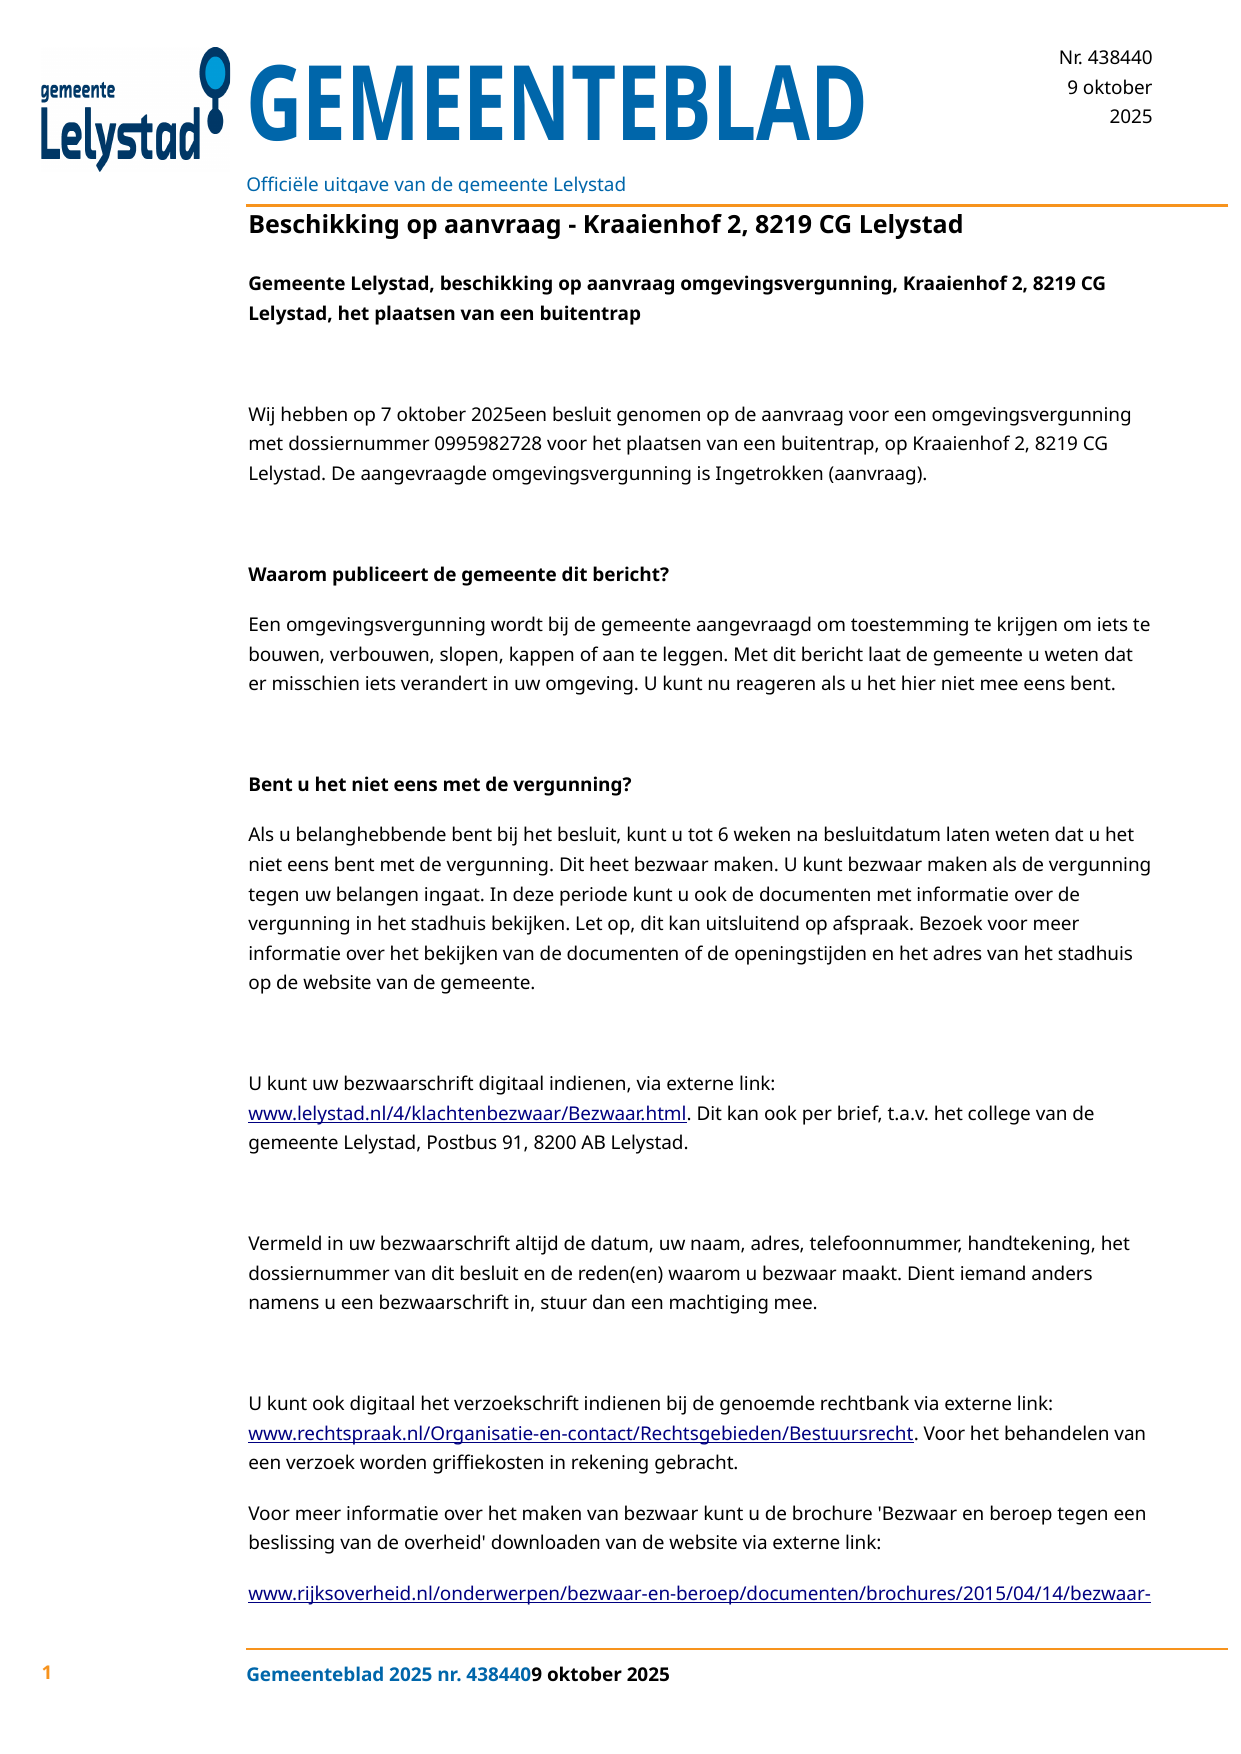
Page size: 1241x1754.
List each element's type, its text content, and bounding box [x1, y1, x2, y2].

text Beschikking op aanvraag - Kraaienhof 2, 8219 CG Lelystad [248, 207, 1152, 241]
text Bent u het niet eens met de vergunning? [248, 771, 1152, 797]
text Een omgevingsvergunning wordt bij de gemeente aangevraagd om toestemming te krijgen om iets te bouwen, verbouwen, slopen, kappen of aan te leggen. Met dit bericht laat de gemeente u weten dat er misschien iets verandert in uw omgeving. U kunt nu reageren als u het hier niet mee eens bent. [248, 611, 1152, 696]
text Gemeente Lelystad, beschikking op aanvraag omgevingsvergunning, Kraaienhof 2, 8219 CG Lelystad, het plaatsen van een buitentrap [248, 270, 1152, 326]
text Als u belanghebbende bent bij het besluit, kunt u tot 6 weken na besluitdatum laten weten dat u het niet eens bent met de vergunning. Dit heet bezwaar maken. U kunt bezwaar maken als de vergunning tegen uw belangen ingaat. In deze periode kunt u ook de documenten met informatie over de vergunning in het stadhuis bekijken. Let op, dit kan uitsluitend op afspraak. Bezoek voor meer informatie over het bekijken van de documenten of de openingstijden en het adres van het stadhuis op de website van de gemeente. [248, 822, 1152, 995]
picture [41, 47, 231, 172]
text U kunt uw bezwaarschrift digitaal indienen, via externe link: www.lelystad.nl/4/klachtenbezwaar/Bezwaar.html. Dit kan ook per brief, t.a.v. het college van de gemeente Lelystad, Postbus 91, 8200 AB Lelystad. [248, 1070, 1152, 1155]
text Waarom publiceert de gemeente dit bericht? [248, 561, 1152, 586]
text www.rijksoverheid.nl/onderwerpen/bezwaar-en-beroep/documenten/brochures/2015/04/14/bezwaar- [248, 1580, 1152, 1606]
text U kunt ook digitaal het verzoekschrift indienen bij de genoemde rechtbank via externe link: www.rechtspraak.nl/Organisatie-en-contact/Rechtsgebieden/Bestuursrecht. Voor het behandelen van een verzoek worden griffiekosten in rekening gebracht. [248, 1390, 1152, 1475]
text Voor meer informatie over het maken van bezwaar kunt u de brochure 'Bezwaar en beroep tegen een beslissing van de overheid' downloaden van de website via externe link: [248, 1500, 1152, 1555]
text Vermeld in uw bezwaarschrift altijd de datum, uw naam, adres, telefoonnummer, handtekening, het dossiernummer van dit besluit en de reden(en) waarom u bezwaar maakt. Dient iemand anders namens u een bezwaarschrift in, stuur dan een machtiging mee. [248, 1230, 1152, 1315]
text Wij hebben op 7 oktober 2025een besluit genomen op de aanvraag voor een omgevingsvergunning met dossiernummer 0995982728 voor het plaatsen van een buitentrap, op Kraaienhof 2, 8219 CG Lelystad. De aangevraagde omgevingsvergunning is Ingetrokken (aanvraag). [248, 401, 1152, 486]
